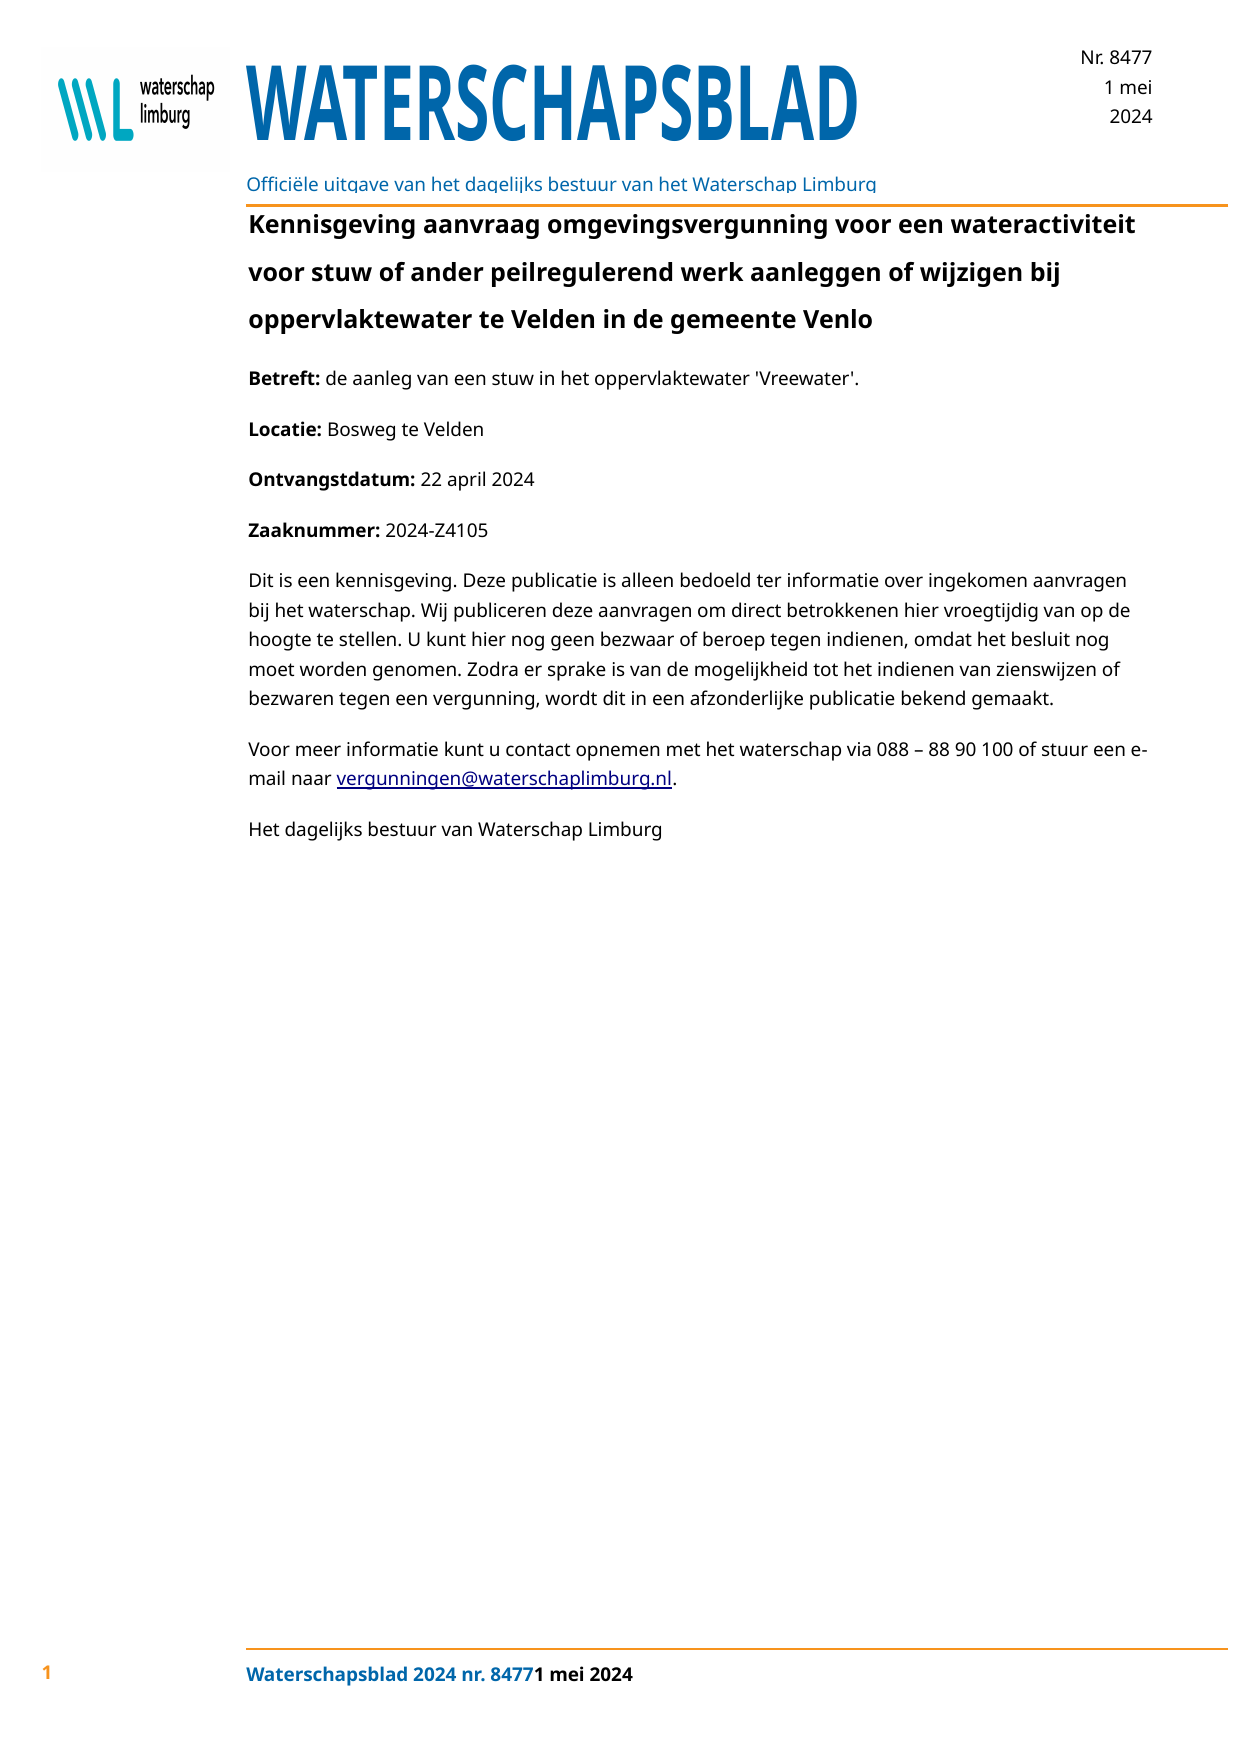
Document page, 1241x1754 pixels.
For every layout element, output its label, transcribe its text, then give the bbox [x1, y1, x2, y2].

picture [41, 47, 231, 172]
text Dit is een kennisgeving. Deze publicatie is alleen bedoeld ter informatie over ingekomen aanvragen bij het waterschap. Wij publiceren deze aanvragen om direct betrokkenen hier vroegtijdig van op de hoogte te stellen. U kunt hier nog geen bezwaar of beroep tegen indienen, omdat het besluit nog moet worden genomen. Zodra er sprake is van de mogelijkheid tot het indienen van zienswijzen of bezwaren tegen een vergunning, wordt dit in een afzonderlijke publicatie bekend gemaakt. [248, 567, 1152, 711]
text Locatie: Bosweg te Velden [248, 416, 1152, 442]
text Betreft: de aanleg van een stuw in het oppervlaktewater 'Vreewater'. [248, 366, 1152, 391]
text Het dagelijks bestuur van Waterschap Limburg [248, 816, 1152, 842]
text Kennisgeving aanvraag omgevingsvergunning voor een wateractiviteit voor stuw of ander peilregulerend werk aanleggen of wijzigen bij oppervlaktewater te Velden in de gemeente Venlo [248, 207, 1152, 336]
text Zaaknummer: 2024-Z4105 [248, 517, 1152, 542]
text Voor meer informatie kunt u contact opnemen met het waterschap via 088 – 88 90 100 of stuur een e-mail naar vergunningen@waterschaplimburg.nl. [248, 736, 1152, 791]
text Ontvangstdatum: 22 april 2024 [248, 466, 1152, 492]
